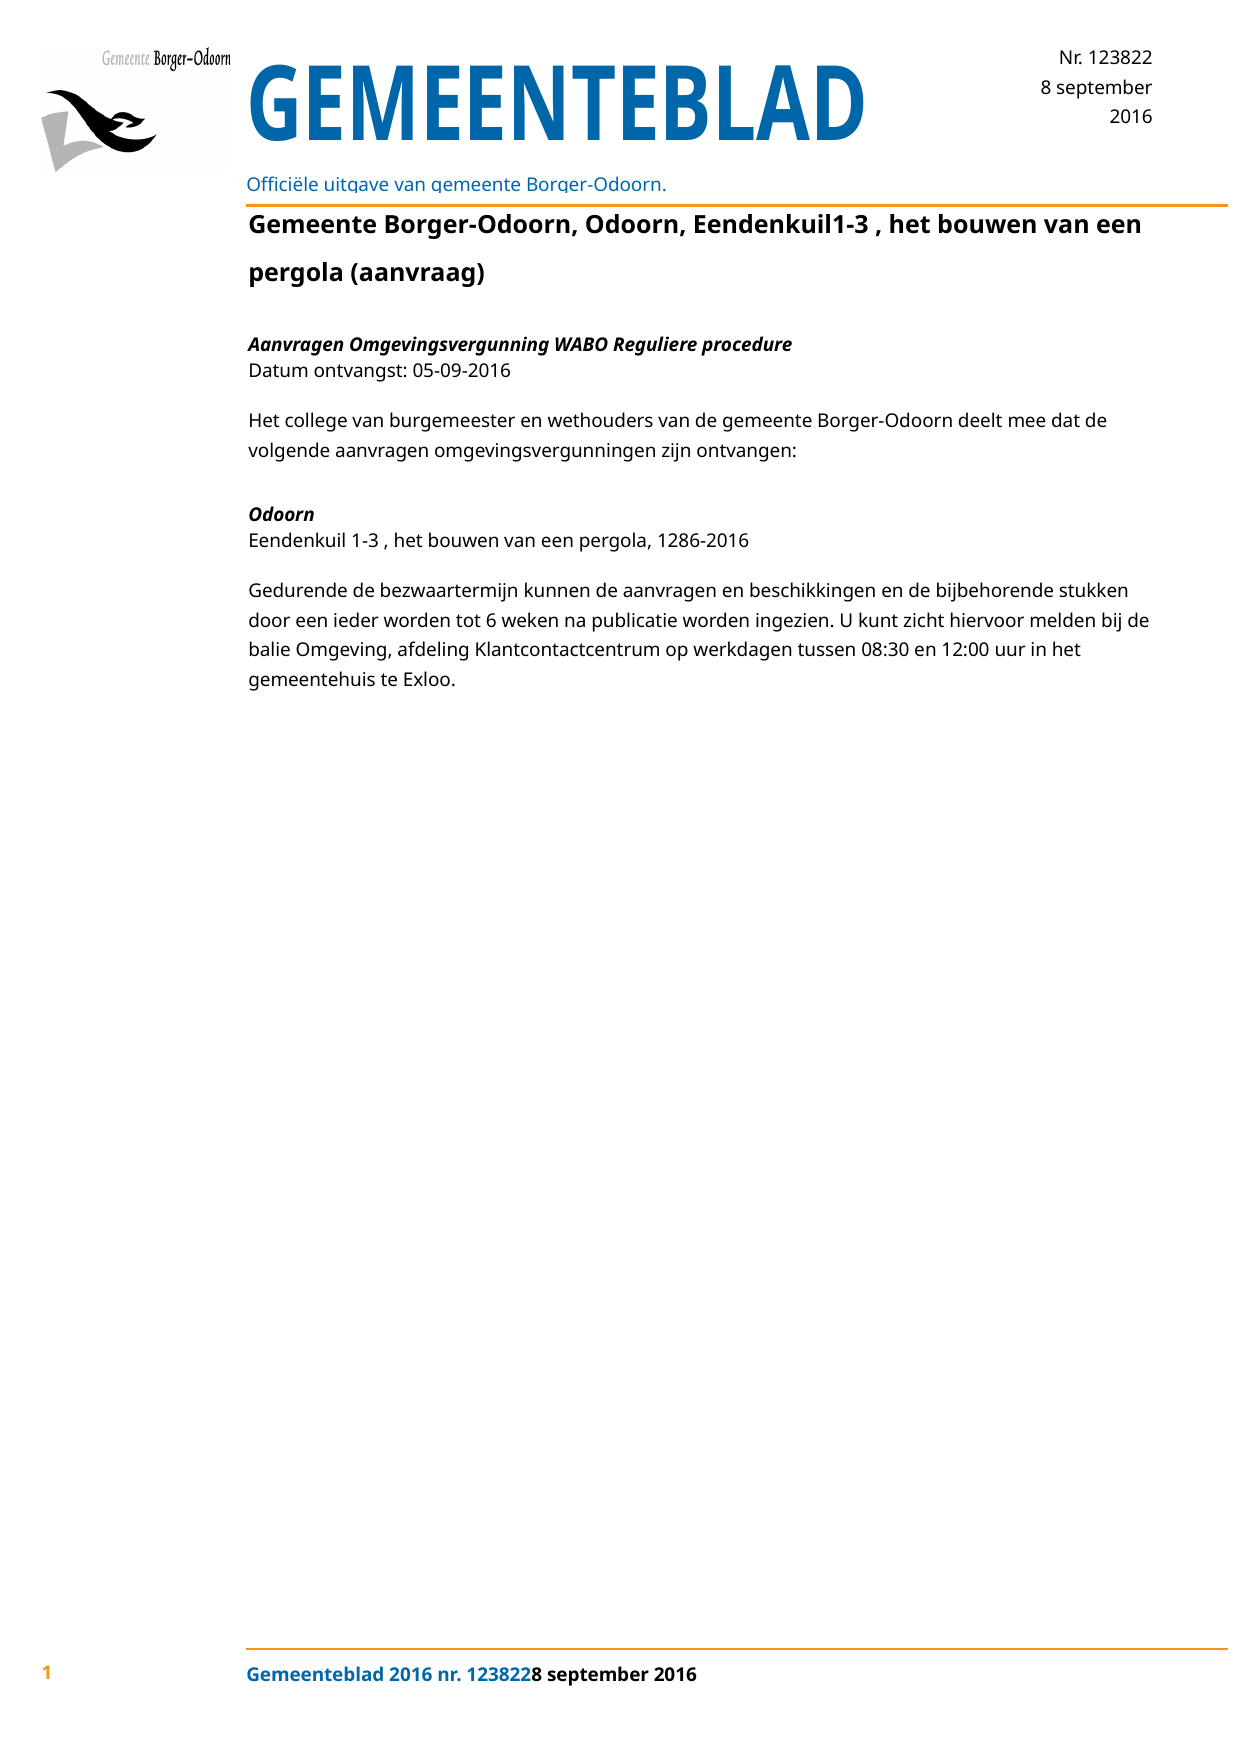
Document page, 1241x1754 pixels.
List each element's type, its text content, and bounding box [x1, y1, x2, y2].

text Gemeente Borger-Odoorn, Odoorn, Eendenkuil1-3 , het bouwen van een pergola (aanvraag) [248, 207, 1152, 288]
text Odoorn [248, 501, 1152, 527]
text Eendenkuil 1-3 , het bouwen van een pergola, 1286-2016 [248, 527, 1152, 553]
picture [41, 47, 231, 172]
text Gedurende de bezwaartermijn kunnen de aanvragen en beschikkingen en de bijbehorende stukken door een ieder worden tot 6 weken na publicatie worden ingezien. U kunt zicht hiervoor melden bij de balie Omgeving, afdeling Klantcontactcentrum op werkdagen tussen 08:30 en 12:00 uur in het gemeentehuis te Exloo. [248, 577, 1152, 692]
text Het college van burgemeester en wethouders van de gemeente Borger-Odoorn deelt mee dat de volgende aanvragen omgevingsvergunningen zijn ontvangen: [248, 408, 1152, 463]
text Aanvragen Omgevingsvergunning WABO Reguliere procedure [248, 331, 1152, 357]
text Datum ontvangst: 05-09-2016 [248, 357, 1152, 383]
